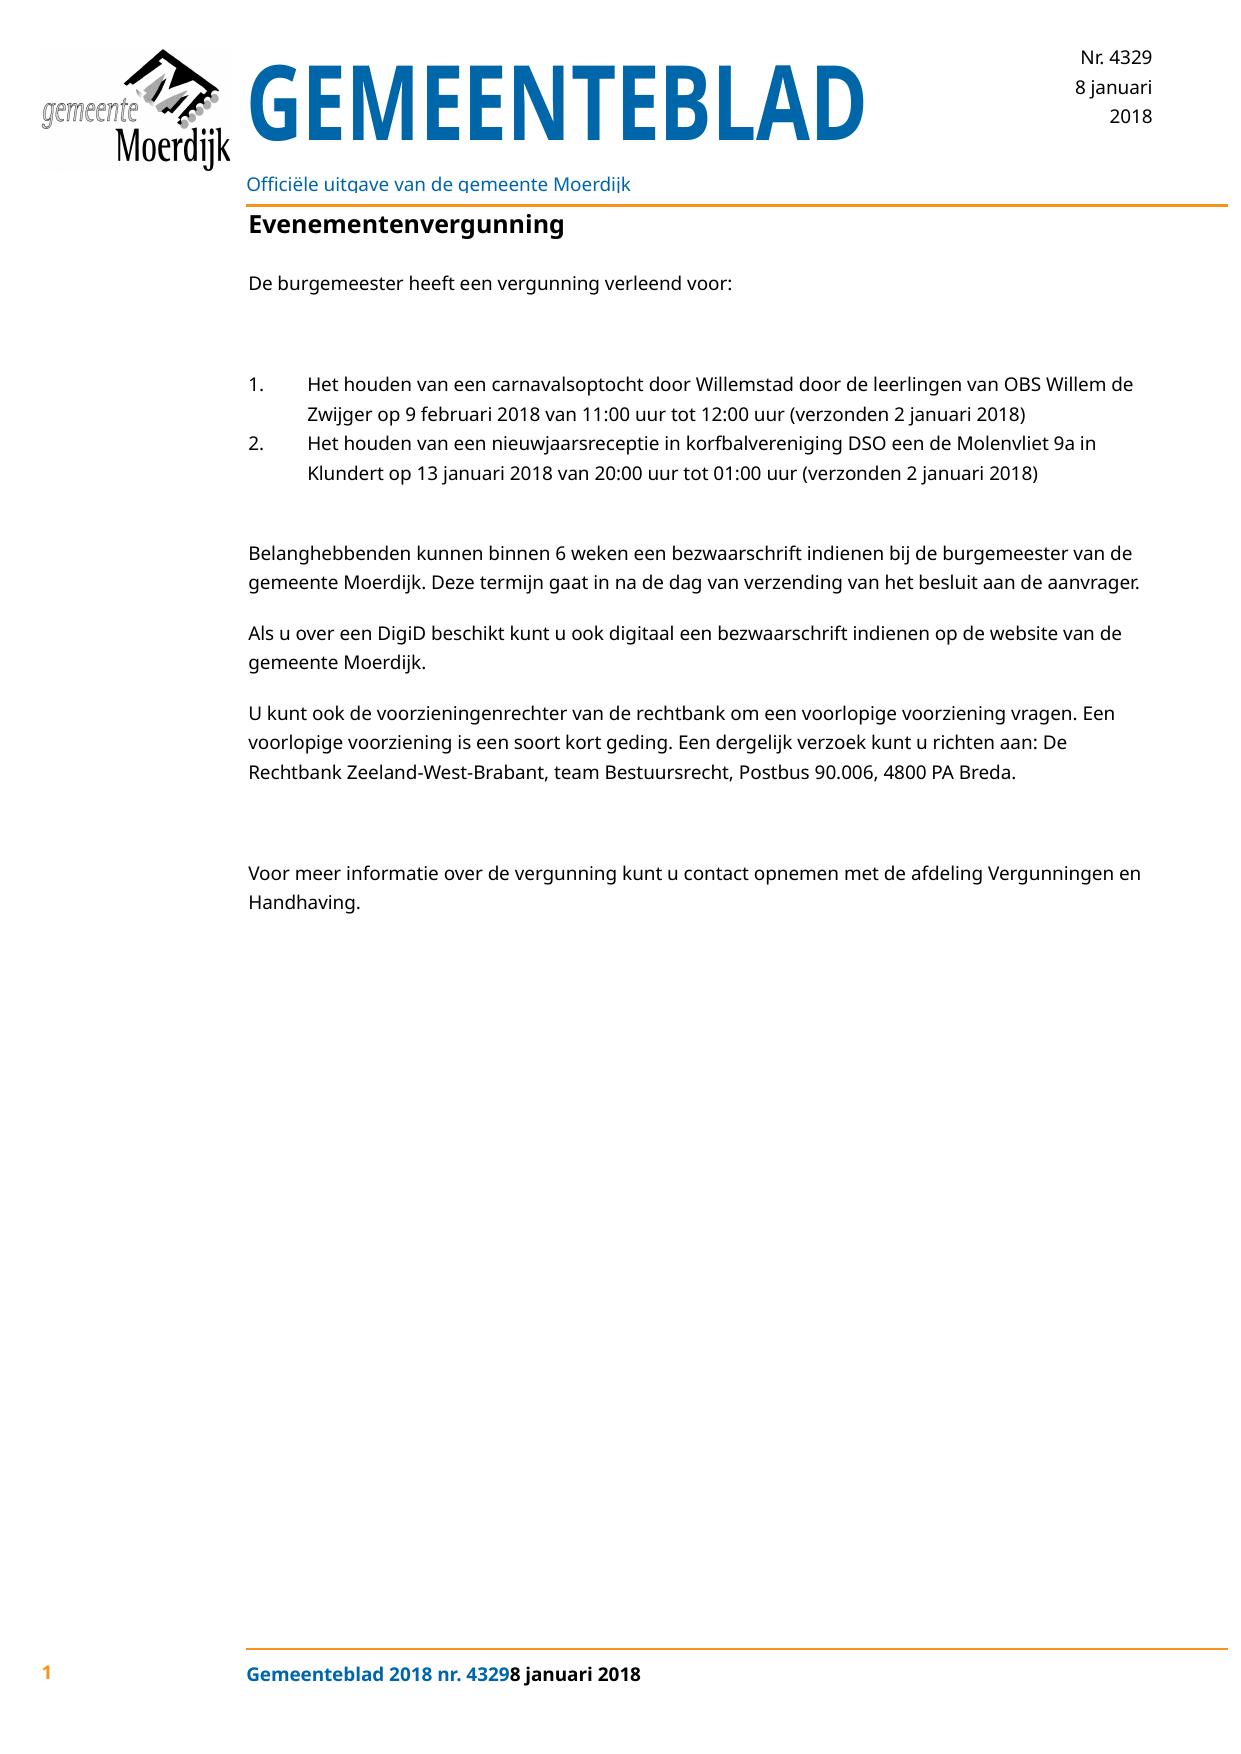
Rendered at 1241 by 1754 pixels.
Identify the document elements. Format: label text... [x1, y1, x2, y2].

text Evenementenvergunning [248, 207, 1152, 241]
text Belanghebbenden kunnen binnen 6 weken een bezwaarschrift indienen bij de burgemeester van de gemeente Moerdijk. Deze termijn gaat in na de dag van verzending van het besluit aan de aanvrager. [248, 540, 1152, 595]
text Als u over een DigiD beschikt kunt u ook digitaal een bezwaarschrift indienen op de website van de gemeente Moerdijk. [248, 620, 1152, 675]
text U kunt ook de voorzieningenrechter van de rechtbank om een voorlopige voorziening vragen. Een voorlopige voorziening is een soort kort geding. Een dergelijk verzoek kunt u richten aan: De Rechtbank Zeeland-West-Brabant, team Bestuursrecht, Postbus 90.006, 4800 PA Breda. [248, 700, 1152, 785]
picture [41, 47, 231, 172]
text Voor meer informatie over de vergunning kunt u contact opnemen met de afdeling Vergunningen en Handhaving. [248, 860, 1152, 915]
list Het houden van een carnavalsoptocht door Willemstad door de leerlingen van OBS Willem de Zwijger op 9 februari 2018 van 11:00 uur tot 12:00 uur (verzonden 2 januari 2018) [248, 371, 1152, 426]
text De burgemeester heeft een ­vergunning verleend voor: [248, 270, 1152, 296]
list Het houden van een nieuwjaarsreceptie in korfbalvereniging DSO een de Molenvliet 9a in Klundert op 13 januari 2018 van 20:00 uur tot 01:00 uur (verzonden 2 januari 2018) [248, 430, 1152, 486]
